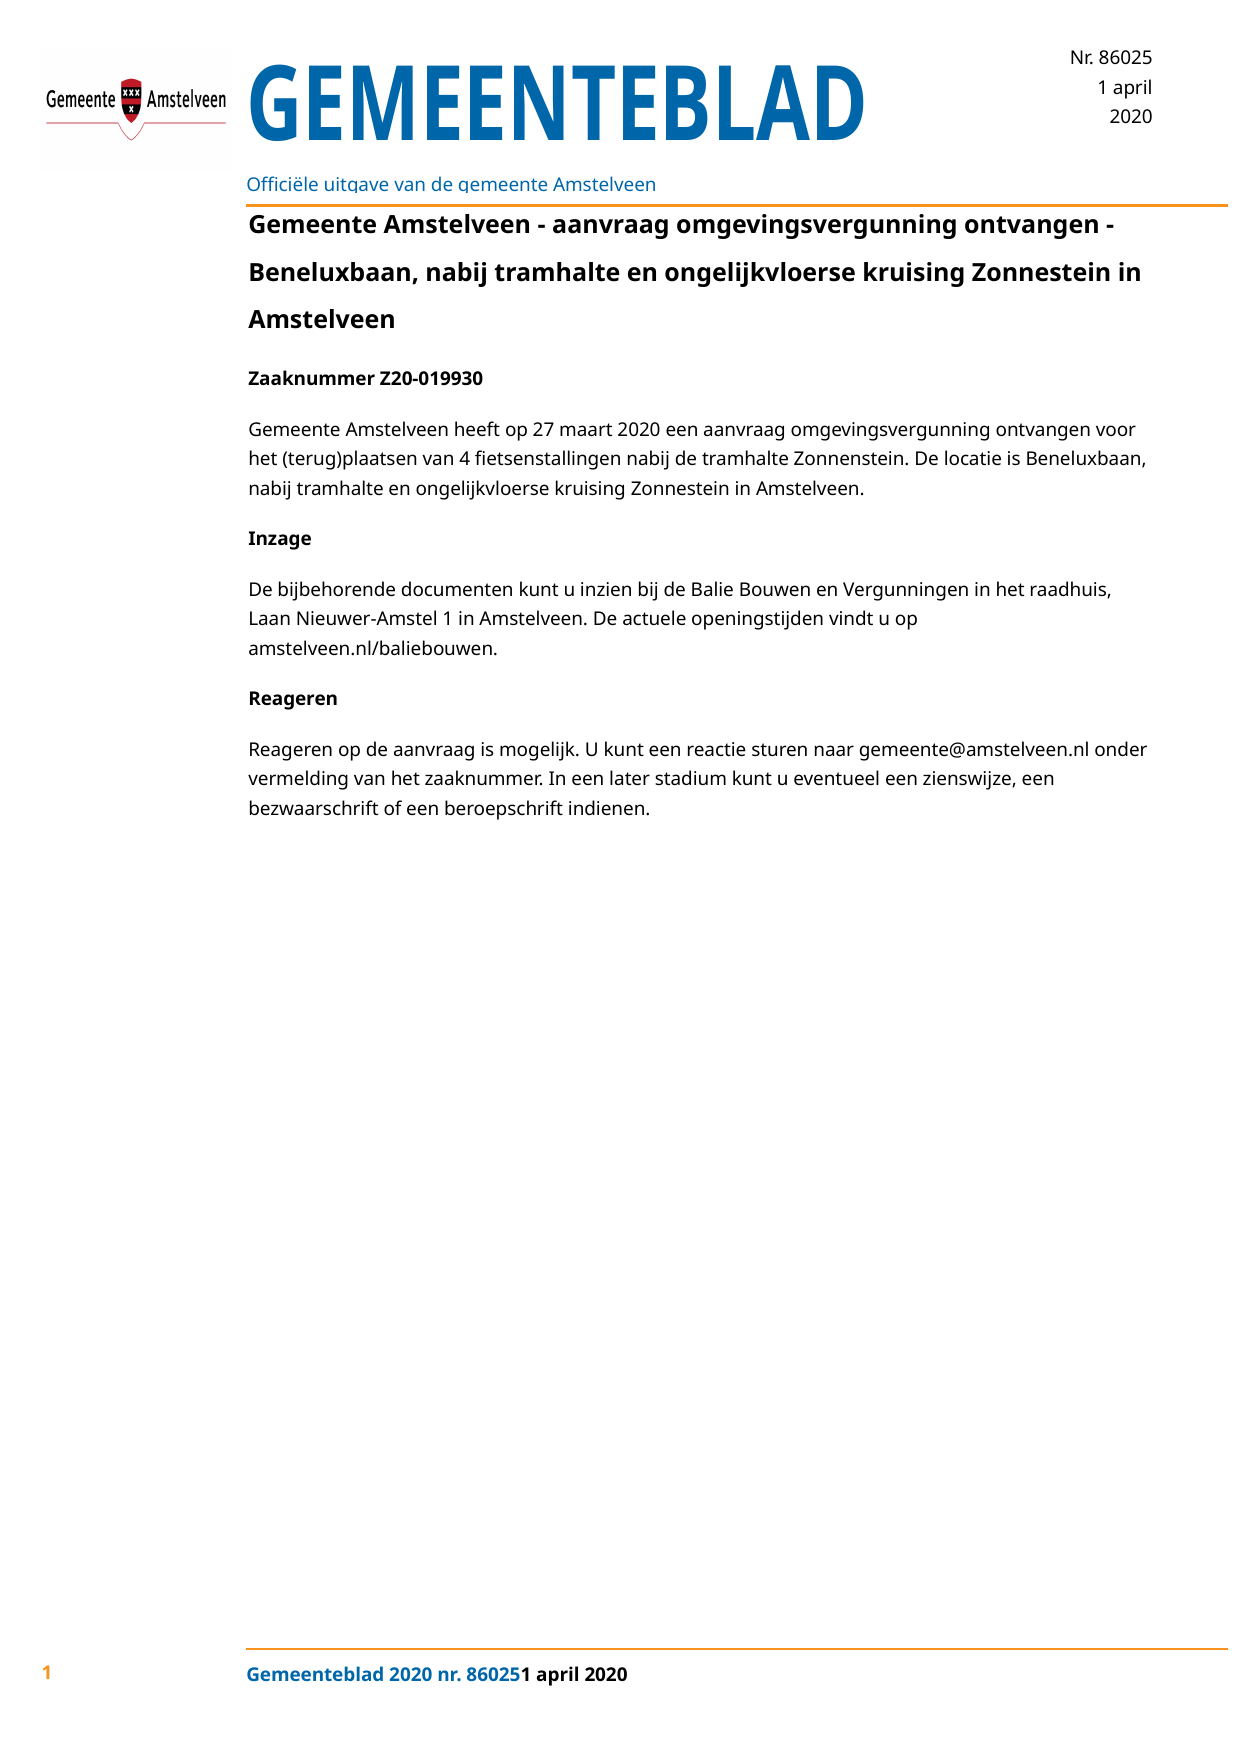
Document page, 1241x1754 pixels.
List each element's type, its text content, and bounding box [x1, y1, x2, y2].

text Gemeente Amstelveen - aanvraag omgevingsvergunning ontvangen - Beneluxbaan, nabij tramhalte en ongelijkvloerse kruising Zonnestein in Amstelveen [248, 207, 1152, 336]
text Gemeente Amstelveen heeft op 27 maart 2020 een aanvraag omgevingsvergunning ontvangen voor het (terug)plaatsen van 4 fietsenstallingen nabij de tramhalte Zonnenstein. De locatie is Beneluxbaan, nabij tramhalte en ongelijkvloerse kruising Zonnestein in Amstelveen. [248, 416, 1152, 501]
text Reageren op de aanvraag is mogelijk. U kunt een reactie sturen naar gemeente@amstelveen.nl onder vermelding van het zaaknummer. In een later stadium kunt u eventueel een zienswijze, een bezwaarschrift of een beroepschrift indienen. [248, 736, 1152, 821]
text Zaaknummer Z20-019930 [248, 366, 1152, 391]
text Inzage [248, 526, 1152, 551]
text Reageren [248, 686, 1152, 711]
picture [41, 47, 231, 172]
text De bijbehorende documenten kunt u inzien bij de Balie Bouwen en Vergunningen in het raadhuis, Laan Nieuwer-Amstel 1 in Amstelveen. De actuele openingstijden vindt u op amstelveen.nl/baliebouwen. [248, 576, 1152, 661]
